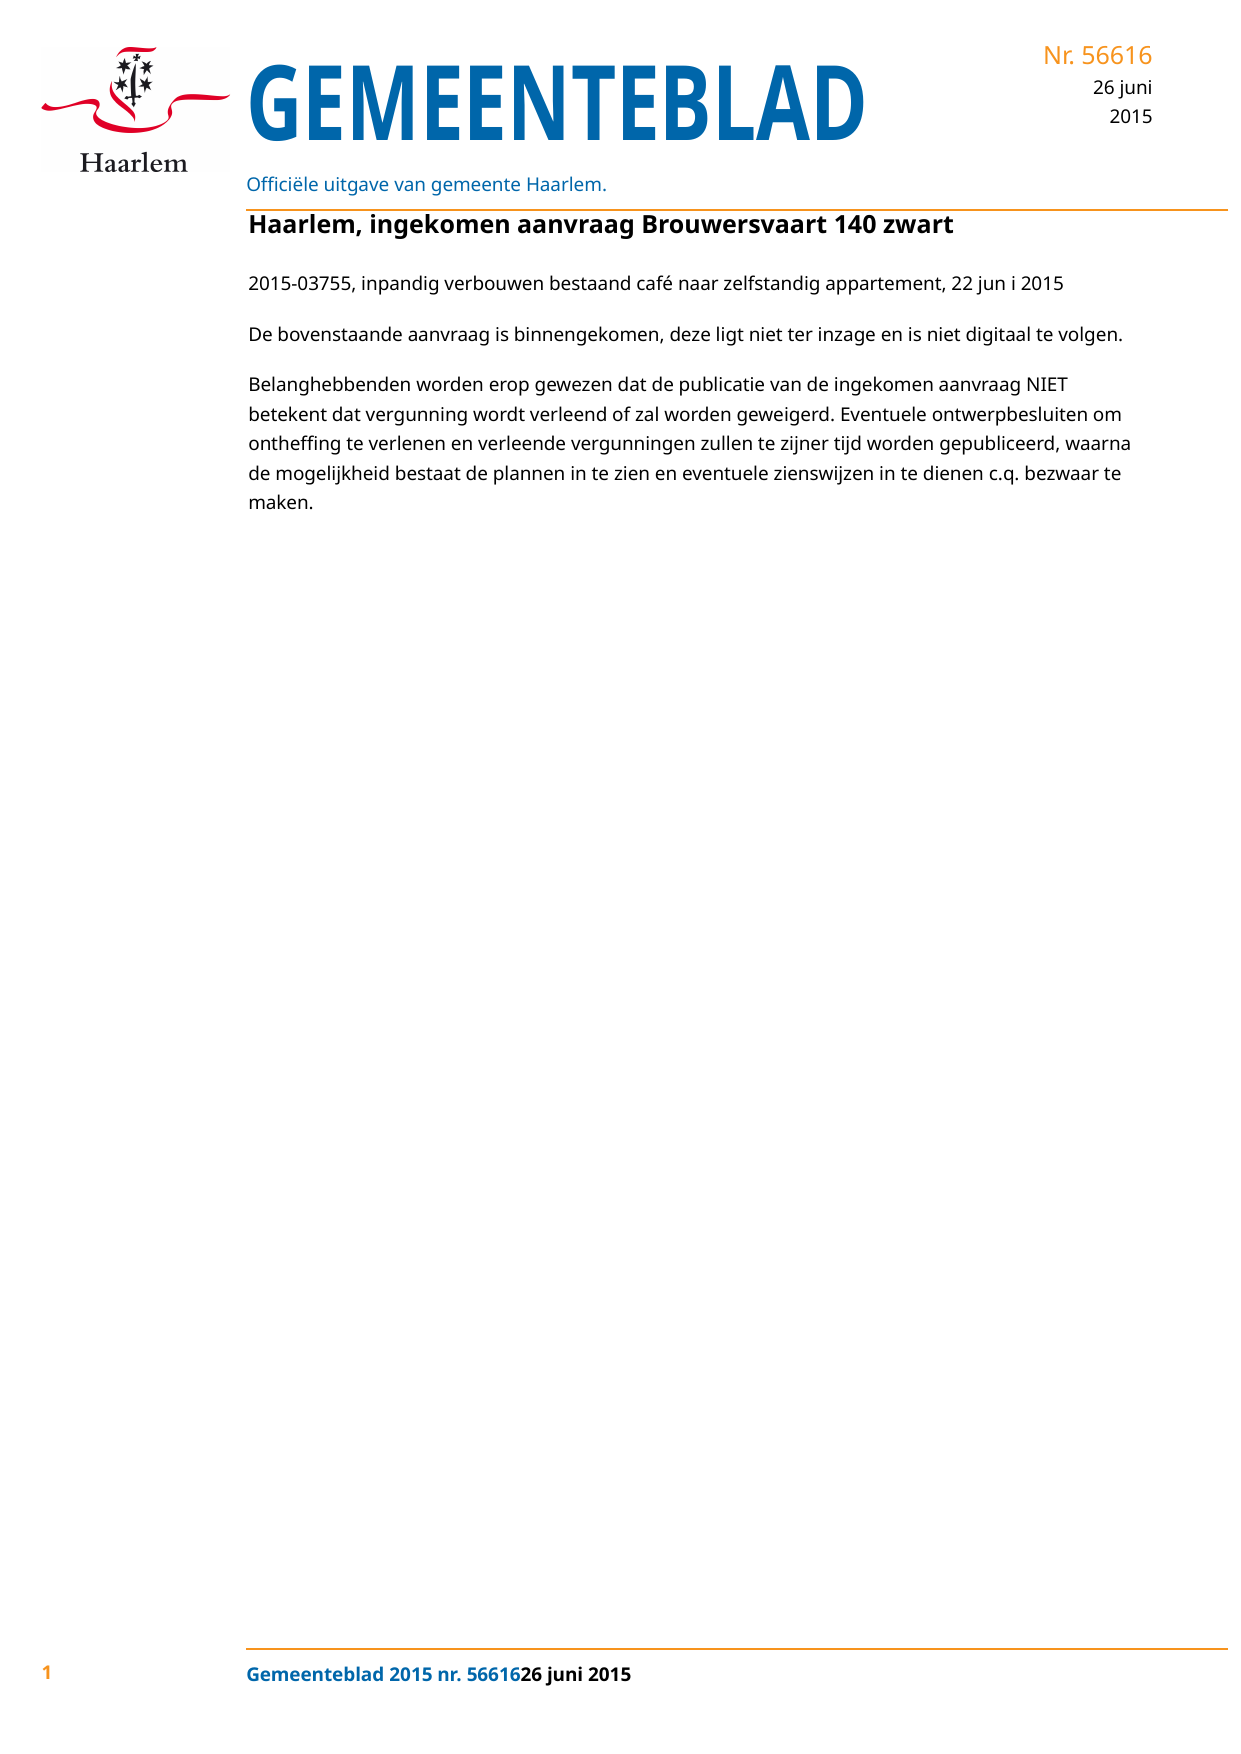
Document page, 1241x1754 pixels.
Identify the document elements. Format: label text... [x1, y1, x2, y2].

picture [41, 47, 231, 172]
text De bovenstaande aanvraag is binnengekomen, deze ligt niet ter inzage en is niet digitaal te volgen. [248, 321, 1152, 346]
text Haarlem, ingekomen aanvraag Brouwersvaart 140 zwart [248, 211, 1152, 241]
text Belanghebbenden worden erop gewezen dat de publicatie van de ingekomen aanvraag NIET betekent dat vergunning wordt verleend of zal worden geweigerd. Eventuele ontwerpbesluiten om ontheffing te verlenen en verleende vergunningen zullen te zijner tijd worden gepubliceerd, waarna de mogelijkheid bestaat de plannen in te zien en eventuele zienswijzen in te dienen c.q. bezwaar te maken. [248, 371, 1152, 515]
text 2015-03755, inpandig verbouwen bestaand café naar zelfstandig appartement, 22 jun i 2015 [248, 270, 1152, 296]
